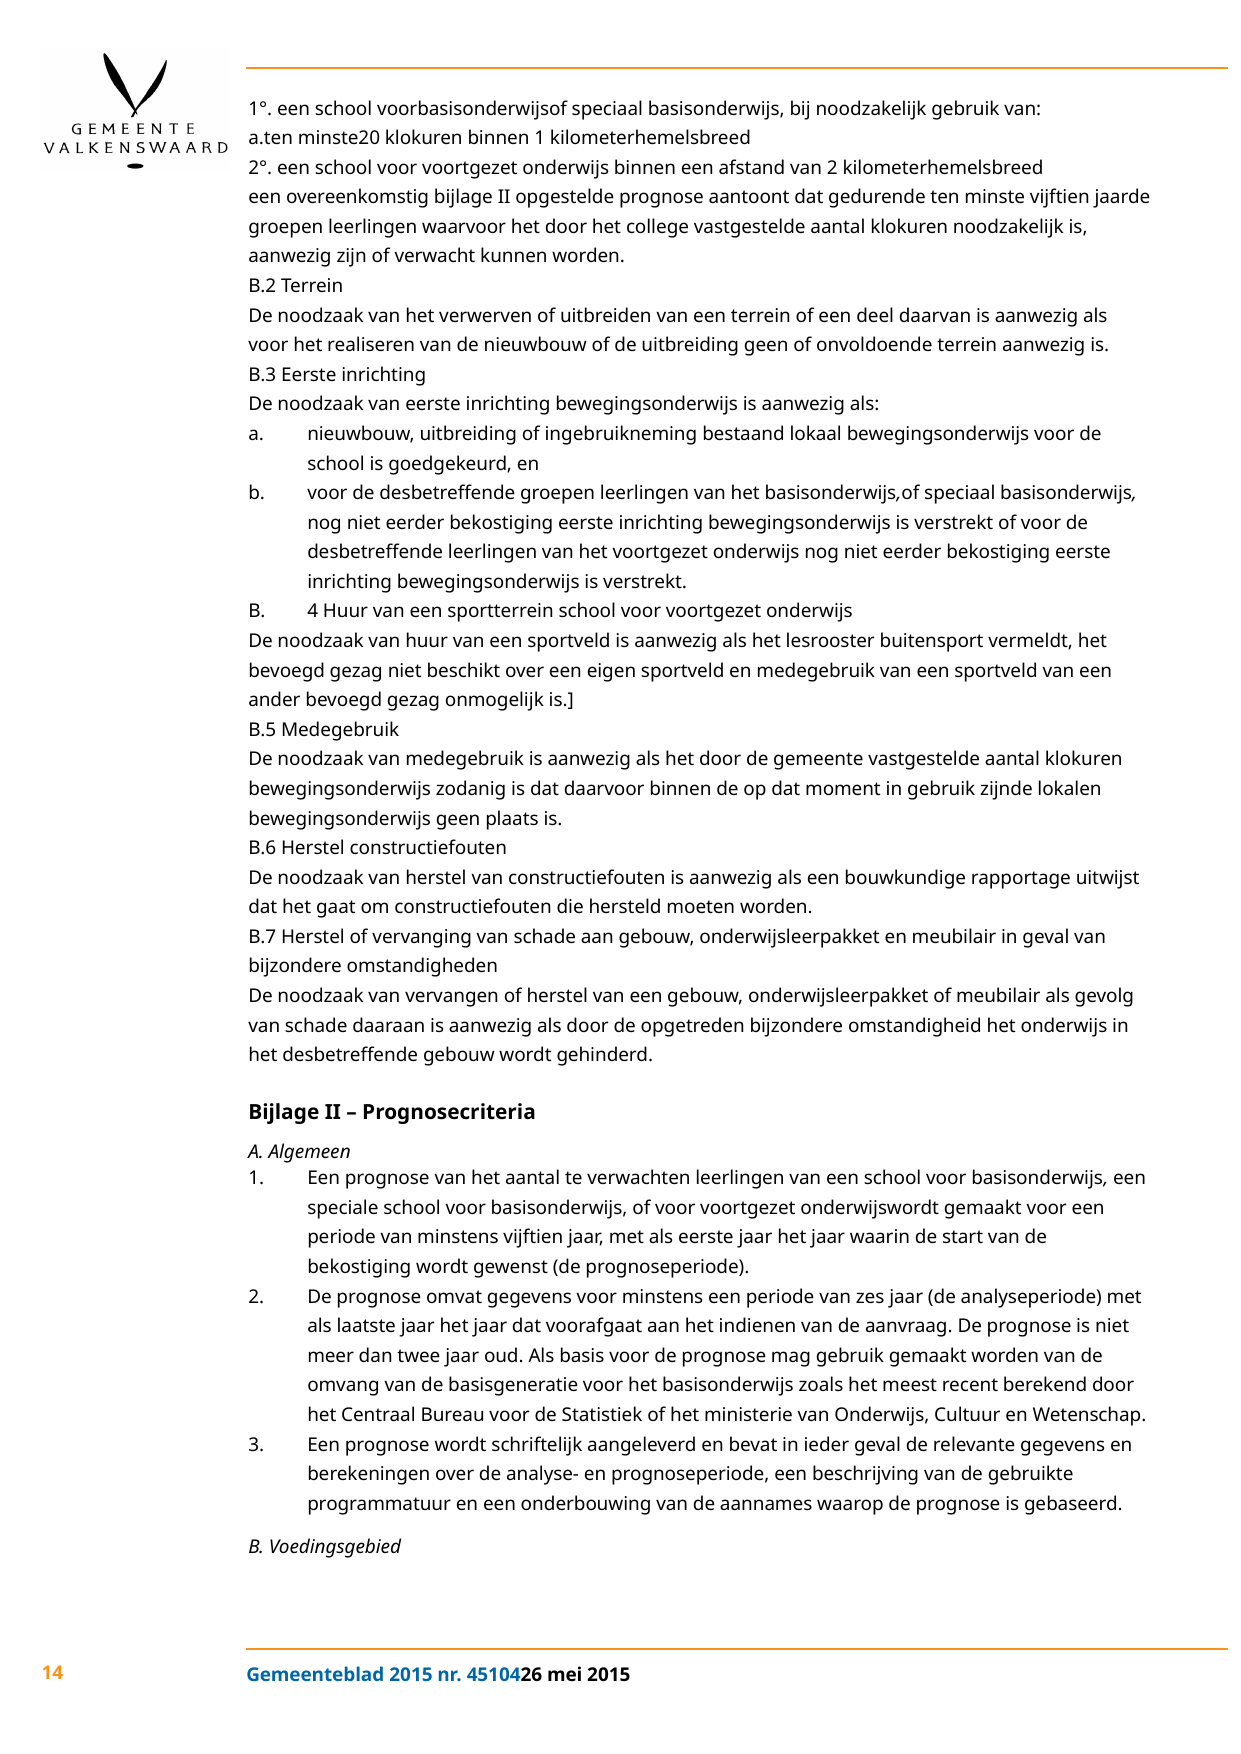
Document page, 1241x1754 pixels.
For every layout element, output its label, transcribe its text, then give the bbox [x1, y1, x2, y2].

picture [41, 47, 231, 172]
text B.7 Herstel of vervanging van schade aan gebouw, onderwijsleerpakket en meubilair in geval van bijzondere omstandigheden [248, 923, 1152, 978]
text Bijlage II – Prognosecriteria [248, 1097, 1152, 1125]
text B. Voedingsgebied [248, 1533, 1152, 1559]
text De noodzaak van herstel van constructiefouten is aanwezig als een bouwkundige rapportage uitwijst dat het gaat om constructiefouten die hersteld moeten worden. [248, 864, 1152, 919]
text B.5 Medegebruik [248, 716, 1152, 742]
text B.6 Herstel constructiefouten [248, 834, 1152, 860]
list Een prognose wordt schriftelijk aangeleverd en bevat in ieder geval de relevante gegevens en berekeningen over de analyse- en prognoseperiode, een beschrijving van de gebruikte programmatuur en een onderbouwing van de aannames waarop de prognose is gebaseerd. [248, 1431, 1152, 1516]
text a.ten minste20 klokuren binnen 1 kilometerhemelsbreed [248, 124, 1152, 150]
text B.2 Terrein [248, 272, 1152, 298]
text De noodzaak van het verwerven of uitbreiden van een terrein of een deel daarvan is aanwezig als voor het realiseren van de nieuwbouw of de uitbreiding geen of onvoldoende terrein aanwezig is. [248, 302, 1152, 357]
text 1°. een school voorbasisonderwijsof speciaal basisonderwijs, bij noodzakelijk gebruik van: [248, 95, 1152, 121]
text B.3 Eerste inrichting [248, 361, 1152, 387]
list Een prognose van het aantal te verwachten leerlingen van een school voor basisonderwijs, een speciale school voor basisonderwijs, of voor voortgezet onderwijswordt gemaakt voor een periode van minstens vijftien jaar, met als eerste jaar het jaar waarin de start van de bekostiging wordt gewenst (de prognoseperiode). [248, 1164, 1152, 1279]
text A. Algemeen [248, 1139, 1152, 1164]
text De noodzaak van huur van een sportveld is aanwezig als het lesrooster buitensport vermeldt, het bevoegd gezag niet beschikt over een eigen sportveld en medegebruik van een sportveld van een ander bevoegd gezag onmogelijk is.] [248, 627, 1152, 712]
list De prognose omvat gegevens voor minstens een periode van zes jaar (de analyseperiode) met als laatste jaar het jaar dat voorafgaat aan het indienen van de aanvraag. De prognose is niet meer dan twee jaar oud. Als basis voor de prognose mag gebruik gemaakt worden van de omvang van de basisgeneratie voor het basisonderwijs zoals het meest recent berekend door het Centraal Bureau voor de Statistiek of het ministerie van Onderwijs, Cultuur en Wetenschap. [248, 1283, 1152, 1427]
text 2°. een school voor voortgezet onderwijs binnen een afstand van 2 kilometerhemelsbreed [248, 154, 1152, 180]
text De noodzaak van medegebruik is aanwezig als het door de gemeente vastgestelde aantal klokuren bewegingsonderwijs zodanig is dat daarvoor binnen de op dat moment in gebruik zijnde lokalen bewegingsonderwijs geen plaats is. [248, 746, 1152, 831]
list voor de desbetreffende groepen leerlingen van het basisonderwijs,of speciaal basisonderwijs, nog niet eerder bekostiging eerste inrichting bewegingsonderwijs is verstrekt of voor de desbetreffende leerlingen van het voortgezet onderwijs nog niet eerder bekostiging eerste inrichting bewegingsonderwijs is verstrekt. [248, 479, 1152, 594]
list 4 Huur van een sportterrein school voor voortgezet onderwijs [248, 598, 1152, 623]
text een overeenkomstig bijlage II opgestelde prognose aantoont dat gedurende ten minste vijftien jaarde groepen leerlingen waarvoor het door het college vastgestelde aantal klokuren noodzakelijk is, aanwezig zijn of verwacht kunnen worden. [248, 183, 1152, 268]
list nieuwbouw, uitbreiding of ingebruikneming bestaand lokaal bewegingsonderwijs voor de school is goedgekeurd, en [248, 420, 1152, 476]
text De noodzaak van vervangen of herstel van een gebouw, onderwijsleerpakket of meubilair als gevolg van schade daaraan is aanwezig als door de opgetreden bijzondere omstandigheid het onderwijs in het desbetreffende gebouw wordt gehinderd. [248, 982, 1152, 1067]
text De noodzaak van eerste inrichting bewegingsonderwijs is aanwezig als: [248, 391, 1152, 416]
